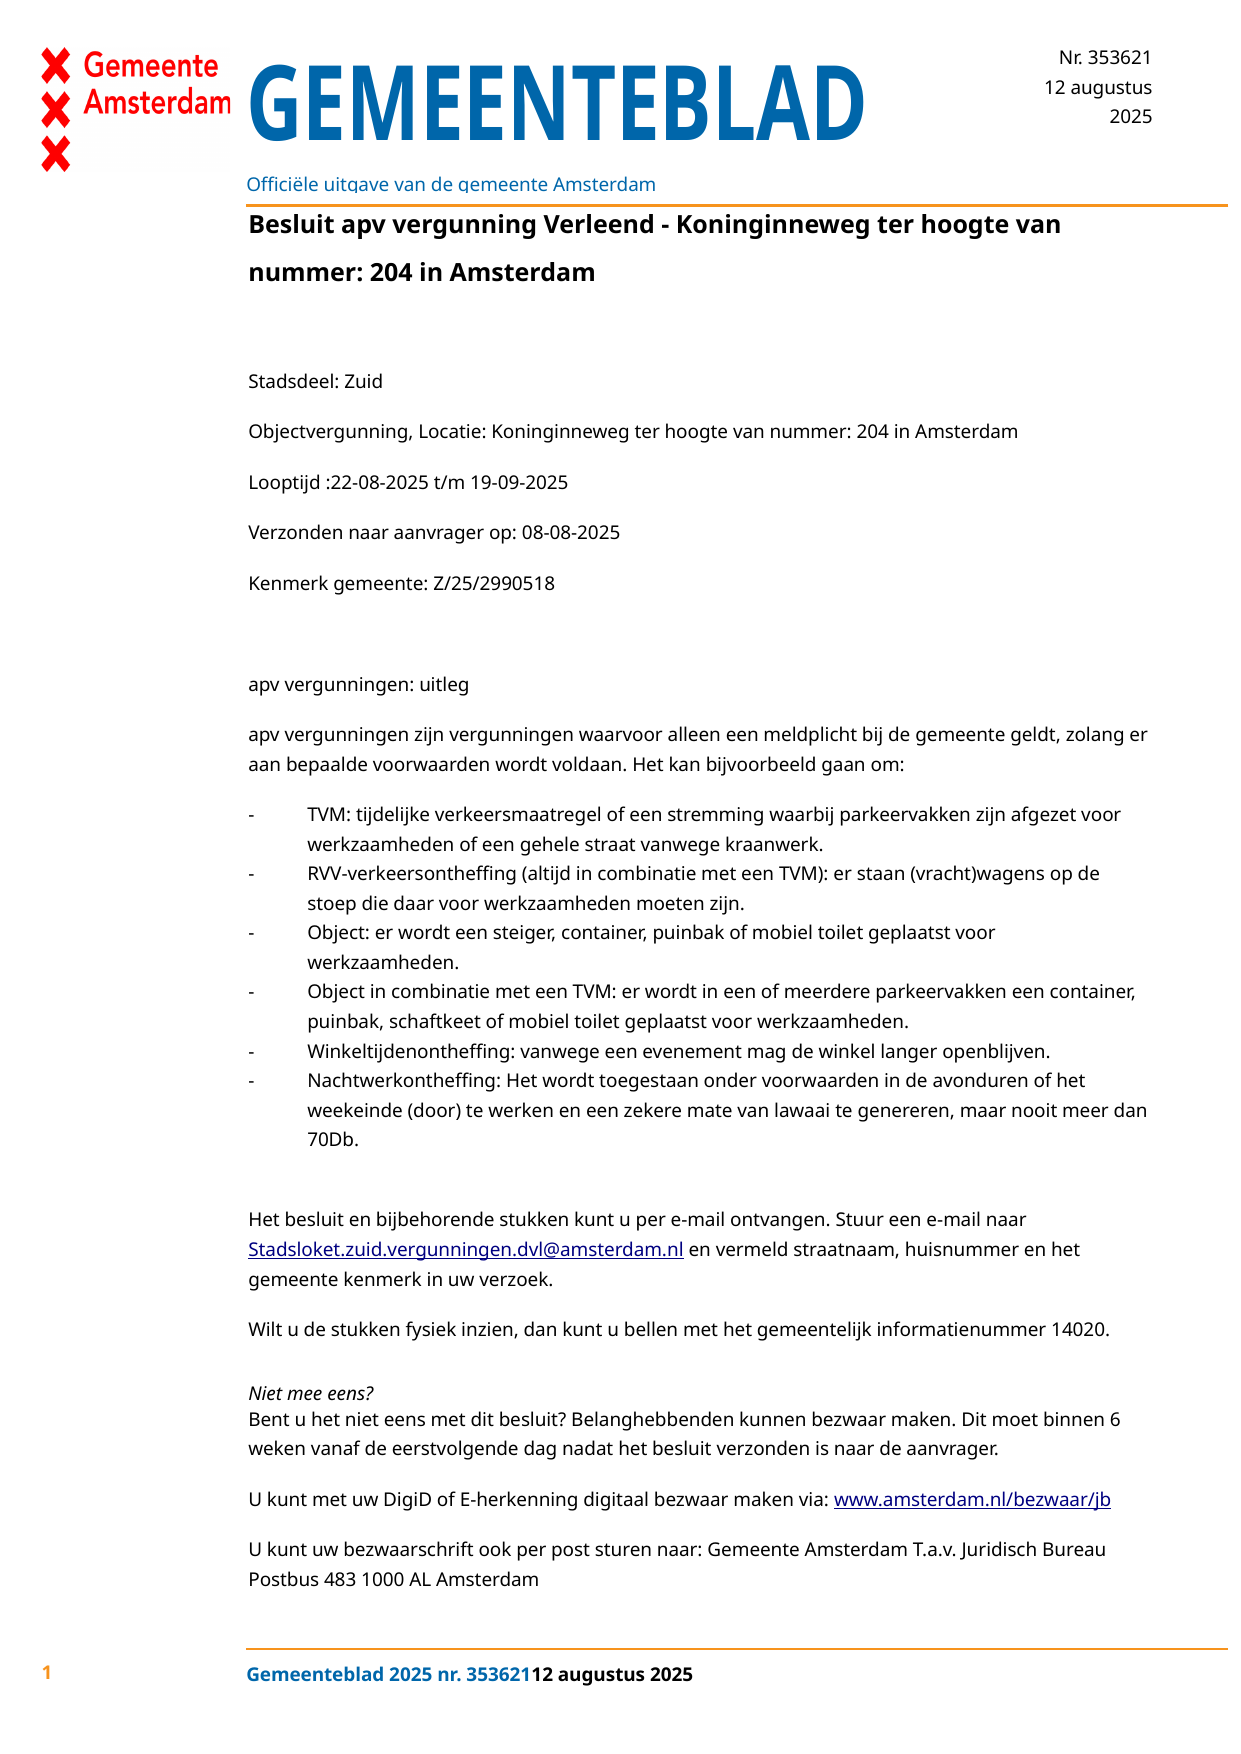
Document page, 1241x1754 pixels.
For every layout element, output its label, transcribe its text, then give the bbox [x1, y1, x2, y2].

text Looptijd :22-08-2025 t/m 19-09-2025 [248, 469, 1152, 495]
text U kunt uw bezwaarschrift ook per post sturen naar: Gemeente Amsterdam T.a.v. Juridisch Bureau Postbus 483 1000 AL Amsterdam [248, 1536, 1152, 1592]
text Verzonden naar aanvrager op: 08-08-2025 [248, 519, 1152, 545]
text Bent u het niet eens met dit besluit? Belanghebbenden kunnen bezwaar maken. Dit moet binnen 6 weken vanaf de eerstvolgende dag nadat het besluit verzonden is naar de aanvrager. [248, 1406, 1152, 1461]
text Besluit apv vergunning Verleend - Koninginneweg ter hoogte van nummer: 204 in Amsterdam [248, 207, 1152, 288]
text Het besluit en bijbehorende stukken kunt u per e-mail ontvangen. Stuur een e-mail naar Stadsloket.zuid.vergunningen.dvl@amsterdam.nl en vermeld straatnaam, huisnummer en het gemeente kenmerk in uw verzoek. [248, 1207, 1152, 1292]
text Niet mee eens? [248, 1380, 1152, 1406]
text apv vergunningen zijn vergunningen waarvoor alleen een meldplicht bij de gemeente geldt, zolang er aan bepaalde voorwaarden wordt voldaan. Het kan bijvoorbeeld gaan om: [248, 721, 1152, 777]
picture [41, 47, 231, 172]
list Nachtwerkontheffing: Het wordt toegestaan onder voorwaarden in de avonduren of het weekeinde (door) te werken en een zekere mate van lawaai te genereren, maar nooit meer dan 70Db. [248, 1067, 1152, 1152]
text Wilt u de stukken fysiek inzien, dan kunt u bellen met het gemeentelijk informatienummer 14020. [248, 1316, 1152, 1342]
text Kenmerk gemeente: Z/25/2990518 [248, 570, 1152, 596]
text U kunt met uw DigiD of E-herkenning digitaal bezwaar maken via: www.amsterdam.nl/bezwaar/jb [248, 1486, 1152, 1512]
list RVV-verkeersontheffing (altijd in combinatie met een TVM): er staan (vracht)wagens op de stoep die daar voor werkzaamheden moeten zijn. [248, 860, 1152, 916]
list Object: er wordt een steiger, container, puinbak of mobiel toilet geplaatst voor werkzaamheden. [248, 919, 1152, 975]
list TVM: tijdelijke verkeersmaatregel of een stremming waarbij parkeervakken zijn afgezet voor werkzaamheden of een gehele straat vanwege kraanwerk. [248, 801, 1152, 857]
list Object in combinatie met een TVM: er wordt in een of meerdere parkeervakken een container, puinbak, schaftkeet of mobiel toilet geplaatst voor werkzaamheden. [248, 979, 1152, 1034]
list Winkeltijdenontheffing: vanwege een evenement mag de winkel langer openblijven. [248, 1038, 1152, 1064]
text Objectvergunning, Locatie: Koninginneweg ter hoogte van nummer: 204 in Amsterdam [248, 419, 1152, 444]
text Stadsdeel: Zuid [248, 368, 1152, 394]
text apv vergunningen: uitleg [248, 671, 1152, 697]
